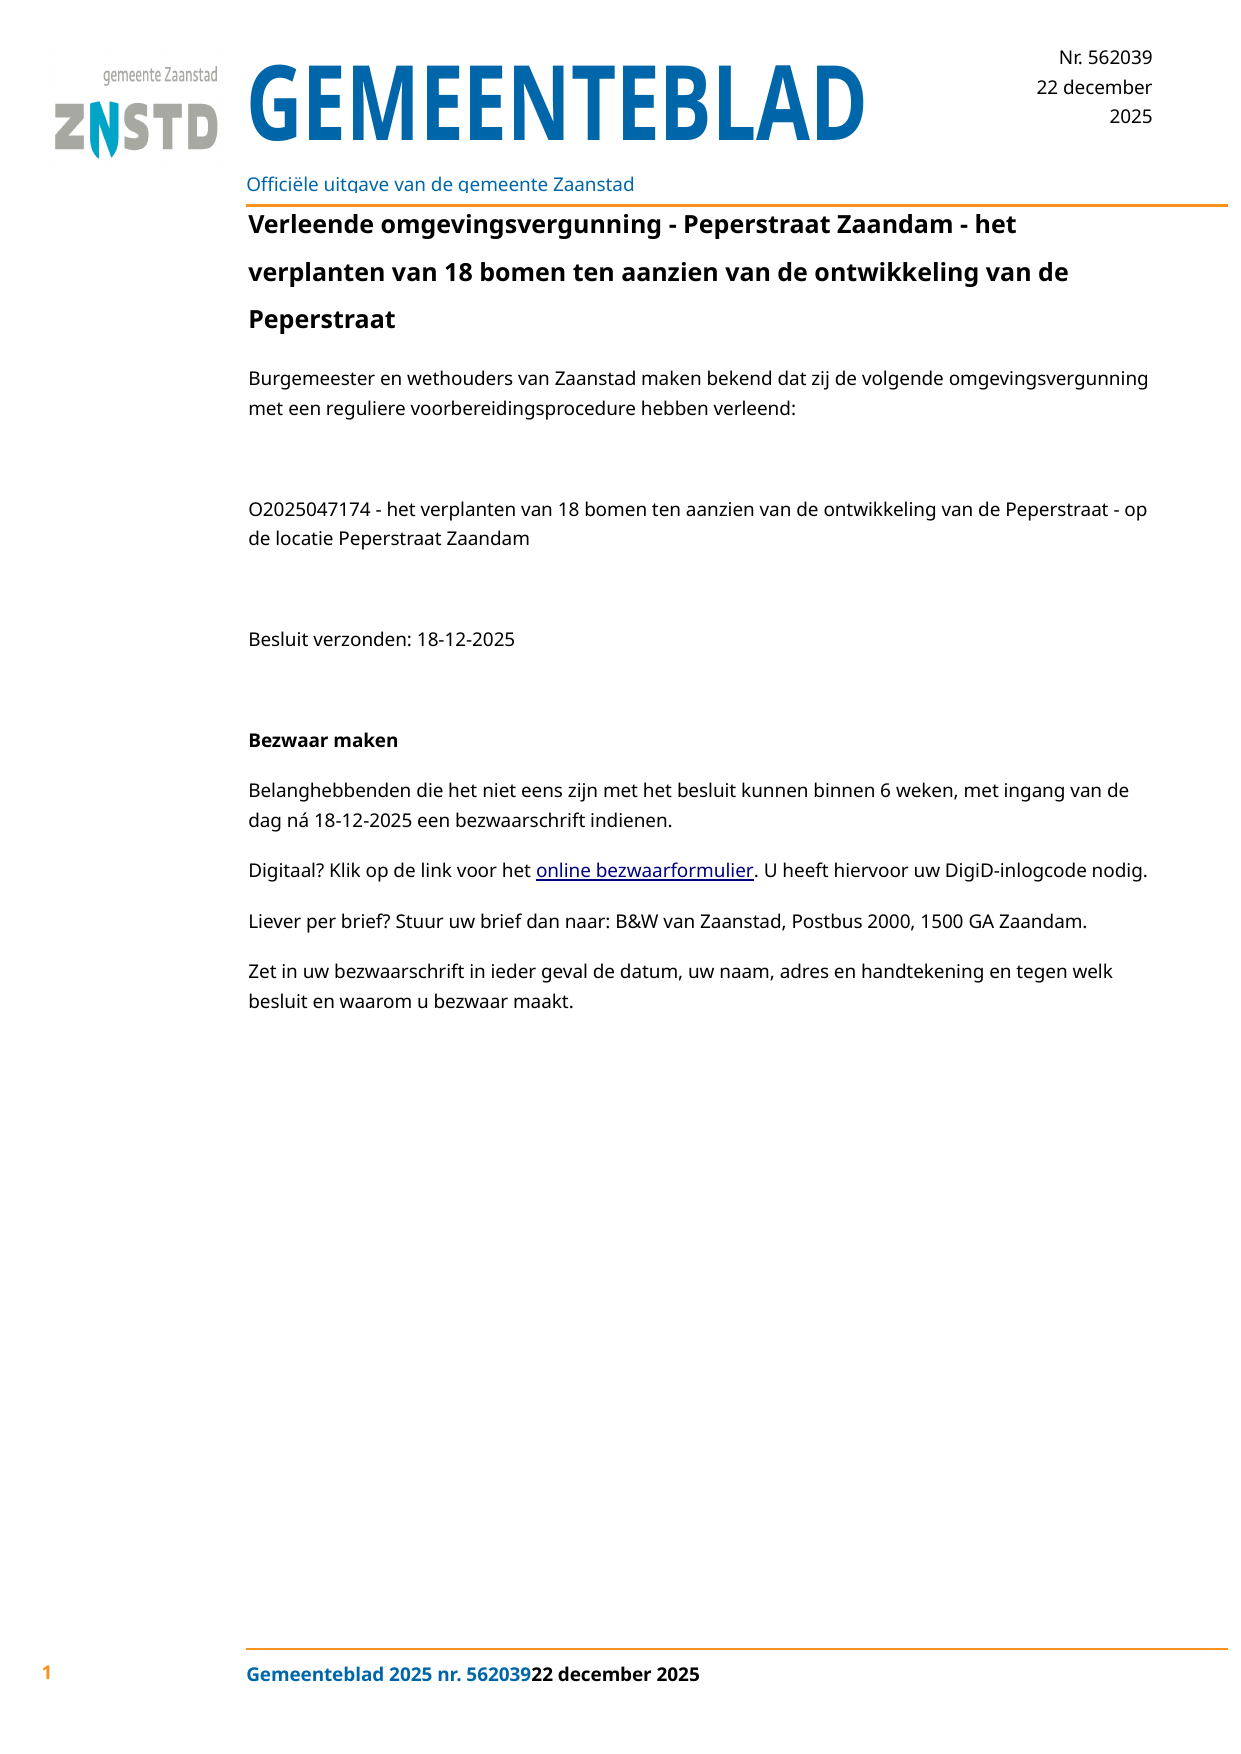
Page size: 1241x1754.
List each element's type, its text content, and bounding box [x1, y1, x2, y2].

text Verleende omgevingsvergunning - Peperstraat Zaandam - het verplanten van 18 bomen ten aanzien van de ontwikkeling van de Peperstraat [248, 207, 1152, 336]
text Burgemeester en wethouders van Zaanstad maken bekend dat zij de volgende omgevingsvergunning met een reguliere voorbereidingsprocedure hebben verleend: [248, 366, 1152, 421]
text Belanghebbenden die het niet eens zijn met het besluit kunnen binnen 6 weken, met ingang van de dag ná 18-12-2025 een bezwaarschrift indienen. [248, 778, 1152, 833]
text Digitaal? Klik op de link voor het online bezwaarformulier. U heeft hiervoor uw DigiD-inlogcode nodig. [248, 858, 1152, 883]
text Besluit verzonden: 18-12-2025 [248, 626, 1152, 652]
text Bezwaar maken [248, 727, 1152, 753]
text O2025047174 - het verplanten van 18 bomen ten aanzien van de ontwikkeling van de Peperstraat - op de locatie Peperstraat Zaandam [248, 496, 1152, 551]
text Liever per brief? Stuur uw brief dan naar: B&W van Zaanstad, Postbus 2000, 1500 GA Zaandam. [248, 908, 1152, 934]
picture [41, 47, 231, 172]
text Zet in uw bezwaarschrift in ieder geval de datum, uw naam, adres en handtekening en tegen welk besluit en waarom u bezwaar maakt. [248, 958, 1152, 1014]
